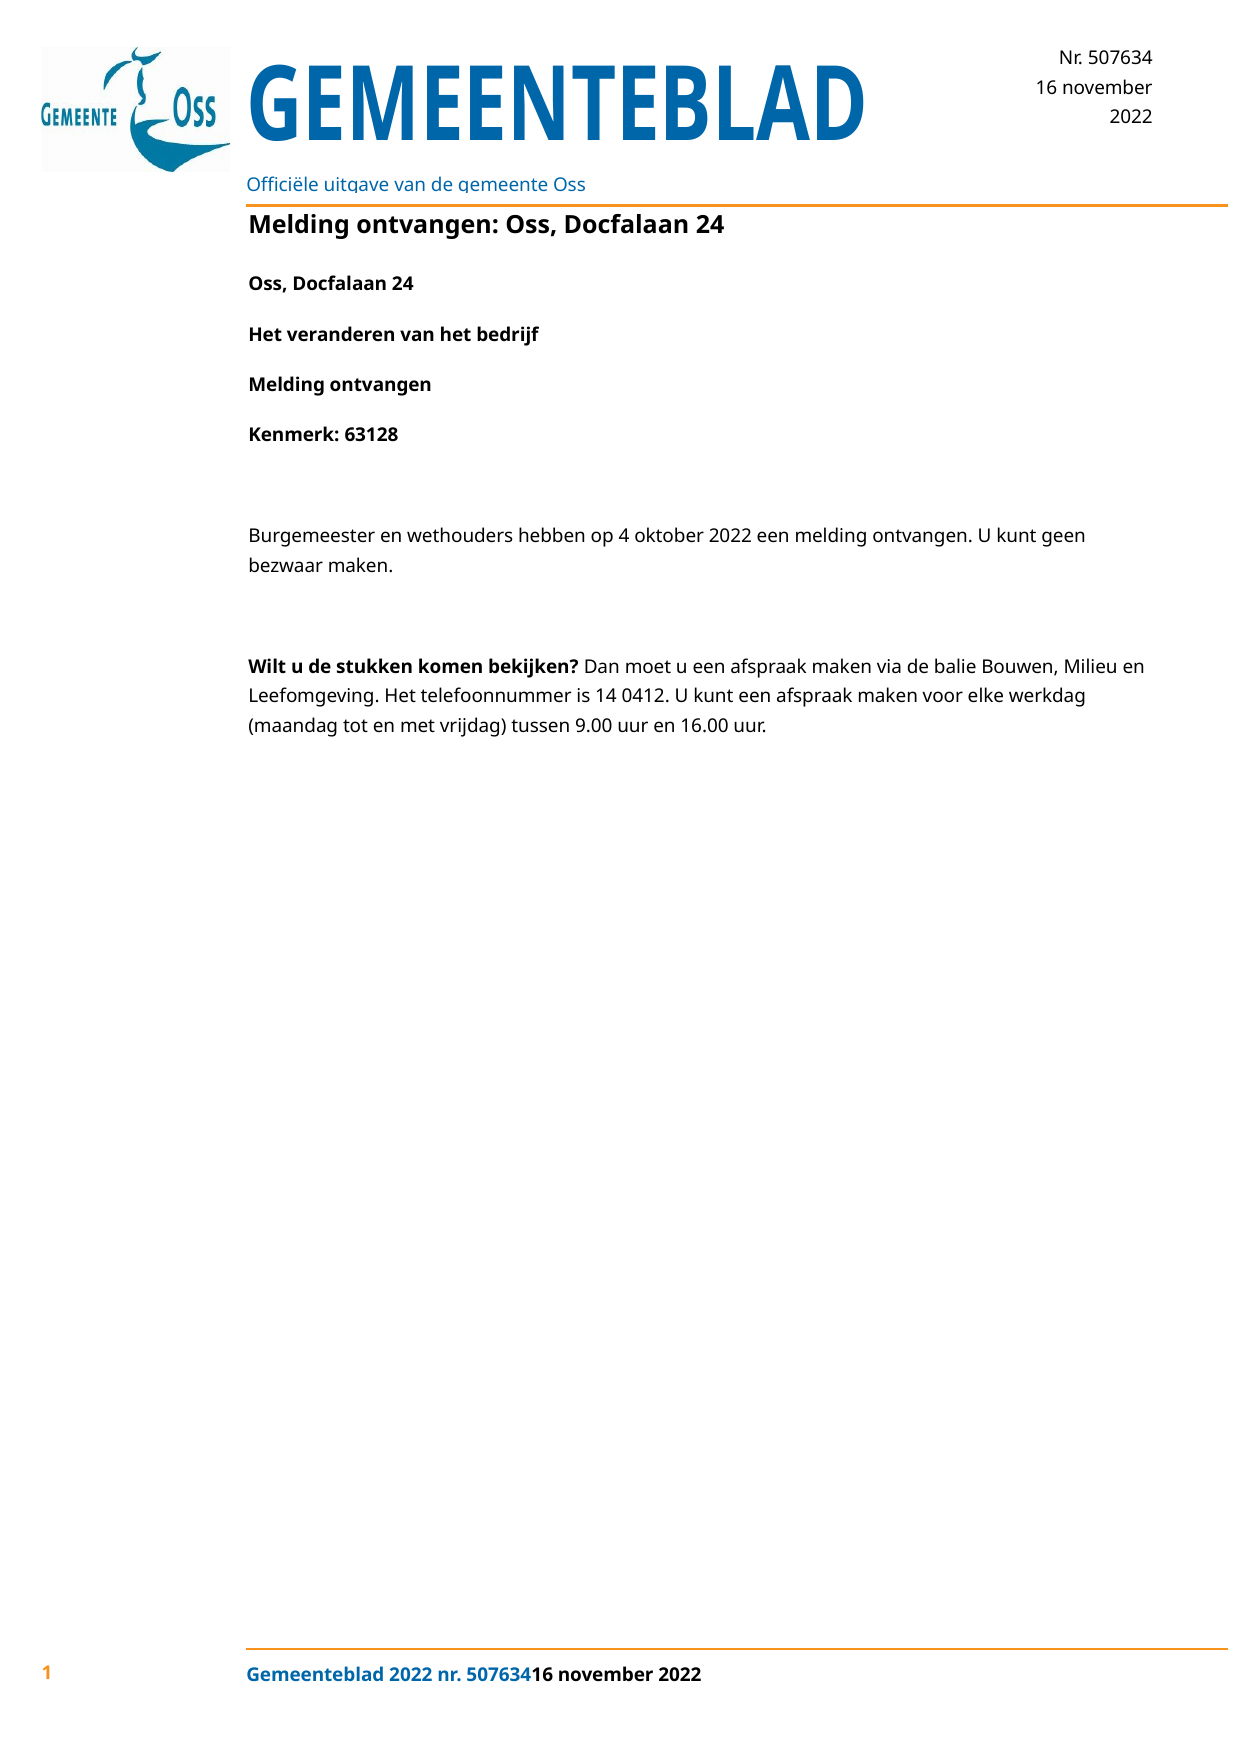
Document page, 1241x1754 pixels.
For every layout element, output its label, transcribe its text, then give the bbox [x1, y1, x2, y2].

text Burgemeester en wethouders hebben op 4 oktober 2022 een melding ontvangen. U kunt geen bezwaar maken. [248, 522, 1152, 578]
text Het veranderen van het bedrijf [248, 321, 1152, 346]
text Melding ontvangen [248, 371, 1152, 397]
text Wilt u de stukken komen bekijken? Dan moet u een afspraak maken via de balie Bouwen, Milieu en Leefomgeving. Het telefoonnummer is 14 0412. U kunt een afspraak maken voor elke werkdag (maandag tot en met vrijdag) tussen 9.00 uur en 16.00 uur. [248, 653, 1152, 738]
picture [41, 47, 231, 172]
text Kenmerk: 63128 [248, 422, 1152, 447]
text Oss, Docfalaan 24 [248, 270, 1152, 296]
text Melding ontvangen: Oss, Docfalaan 24 [248, 207, 1152, 241]
